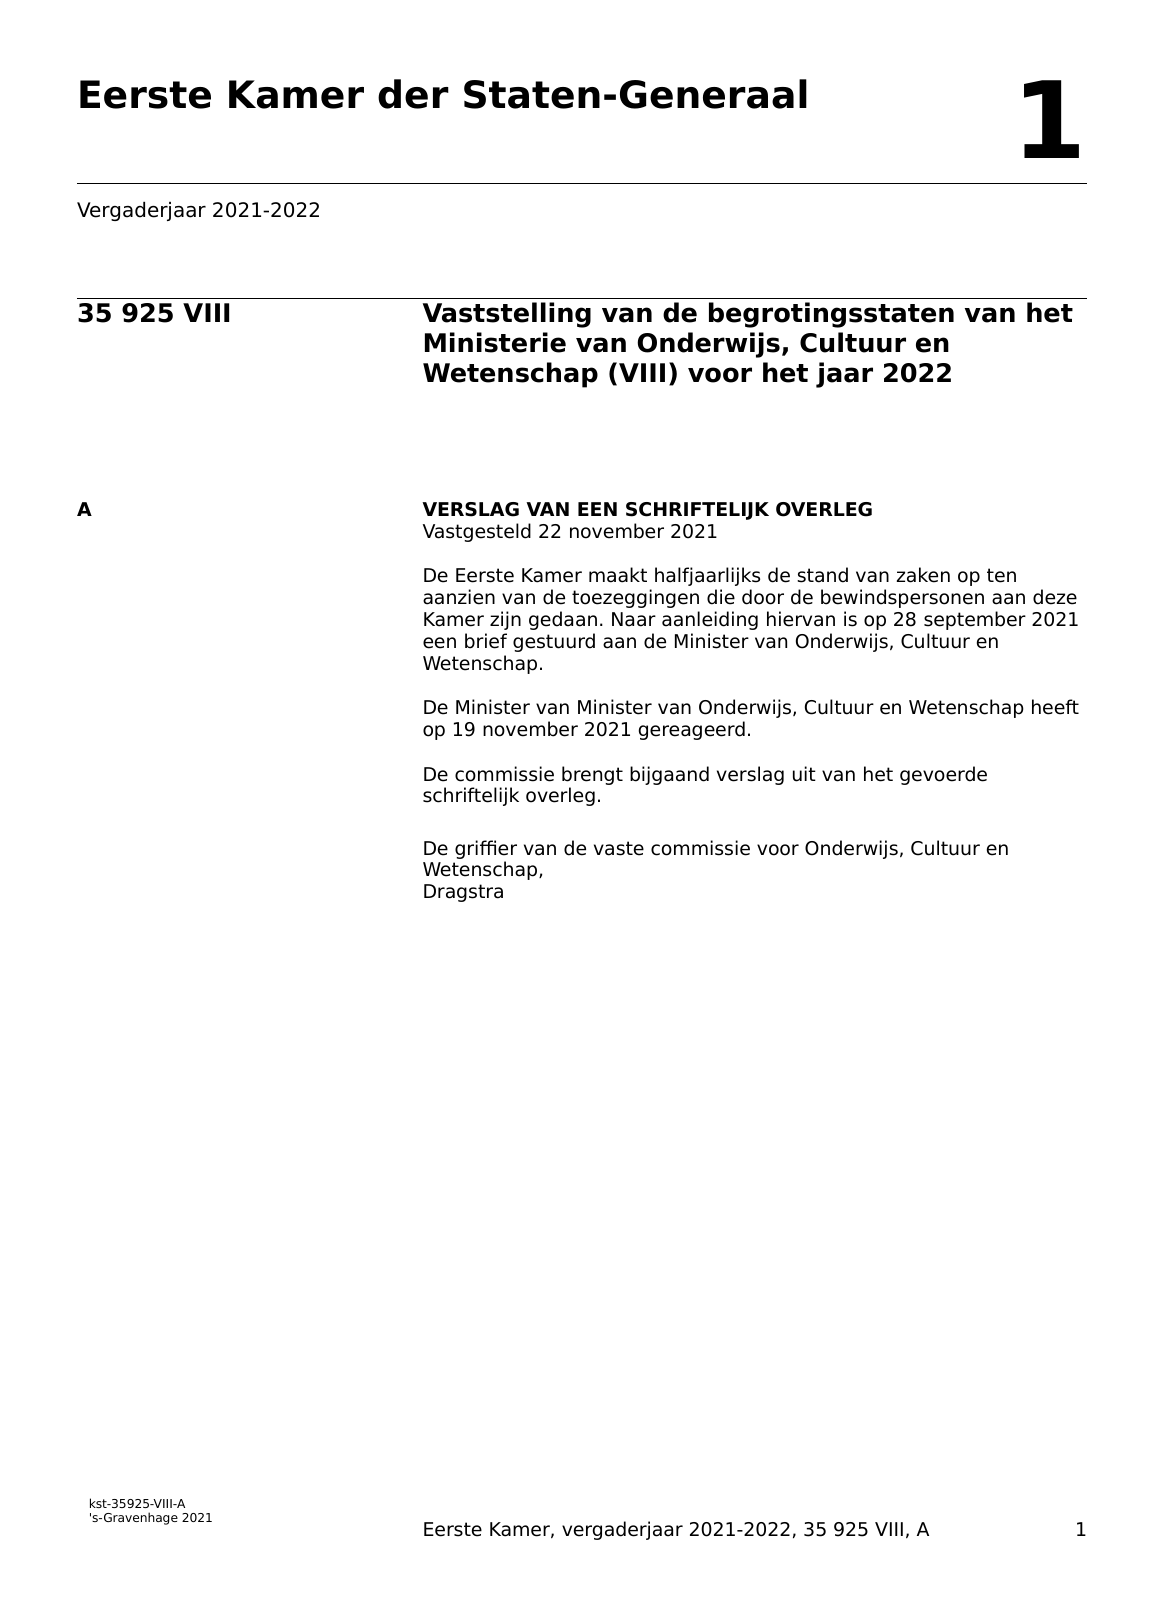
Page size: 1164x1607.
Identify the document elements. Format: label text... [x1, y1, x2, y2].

text De commissie brengt bijgaand verslag uit van het gevoerde schriftelijk overleg. [422, 763, 1087, 807]
text De Minister van Minister van Onderwijs, Cultuur en Wetenschap heeft op 19 november 2021 gereageerd. [422, 697, 1087, 741]
text Vastgesteld 22 november 2021 [422, 521, 1087, 543]
text De griffier van de vaste commissie voor Onderwijs, Cultuur en Wetenschap, Dragstra [422, 837, 1087, 903]
subtitle 35 925 VIII Vaststelling van de begrotingsstaten van het Ministerie van Onderwijs, Cultuur en Wetenschap (VIII) voor het jaar 2022 [77, 299, 1087, 388]
text kst-35925-VIII-A [88, 1497, 323, 1511]
table_cell Vergaderjaar 2021-2022 [77, 184, 1087, 298]
table_header Eerste Kamer der Staten-Generaal [77, 59, 886, 183]
text De Eerste Kamer maakt halfjaarlijks de stand van zaken op ten aanzien van de toezeggingen die door de bewindspersonen aan deze Kamer zijn gedaan. Naar aanleiding hiervan is op 28 september 2021 een brief gestuurd aan de Minister van Onderwijs, Cultuur en Wetenschap. [422, 565, 1087, 675]
subtitle A VERSLAG VAN EEN SCHRIFTELIJK OVERLEG [77, 499, 1087, 521]
table_header 1 [886, 59, 1087, 183]
text 's-Gravenhage 2021 [88, 1511, 323, 1525]
